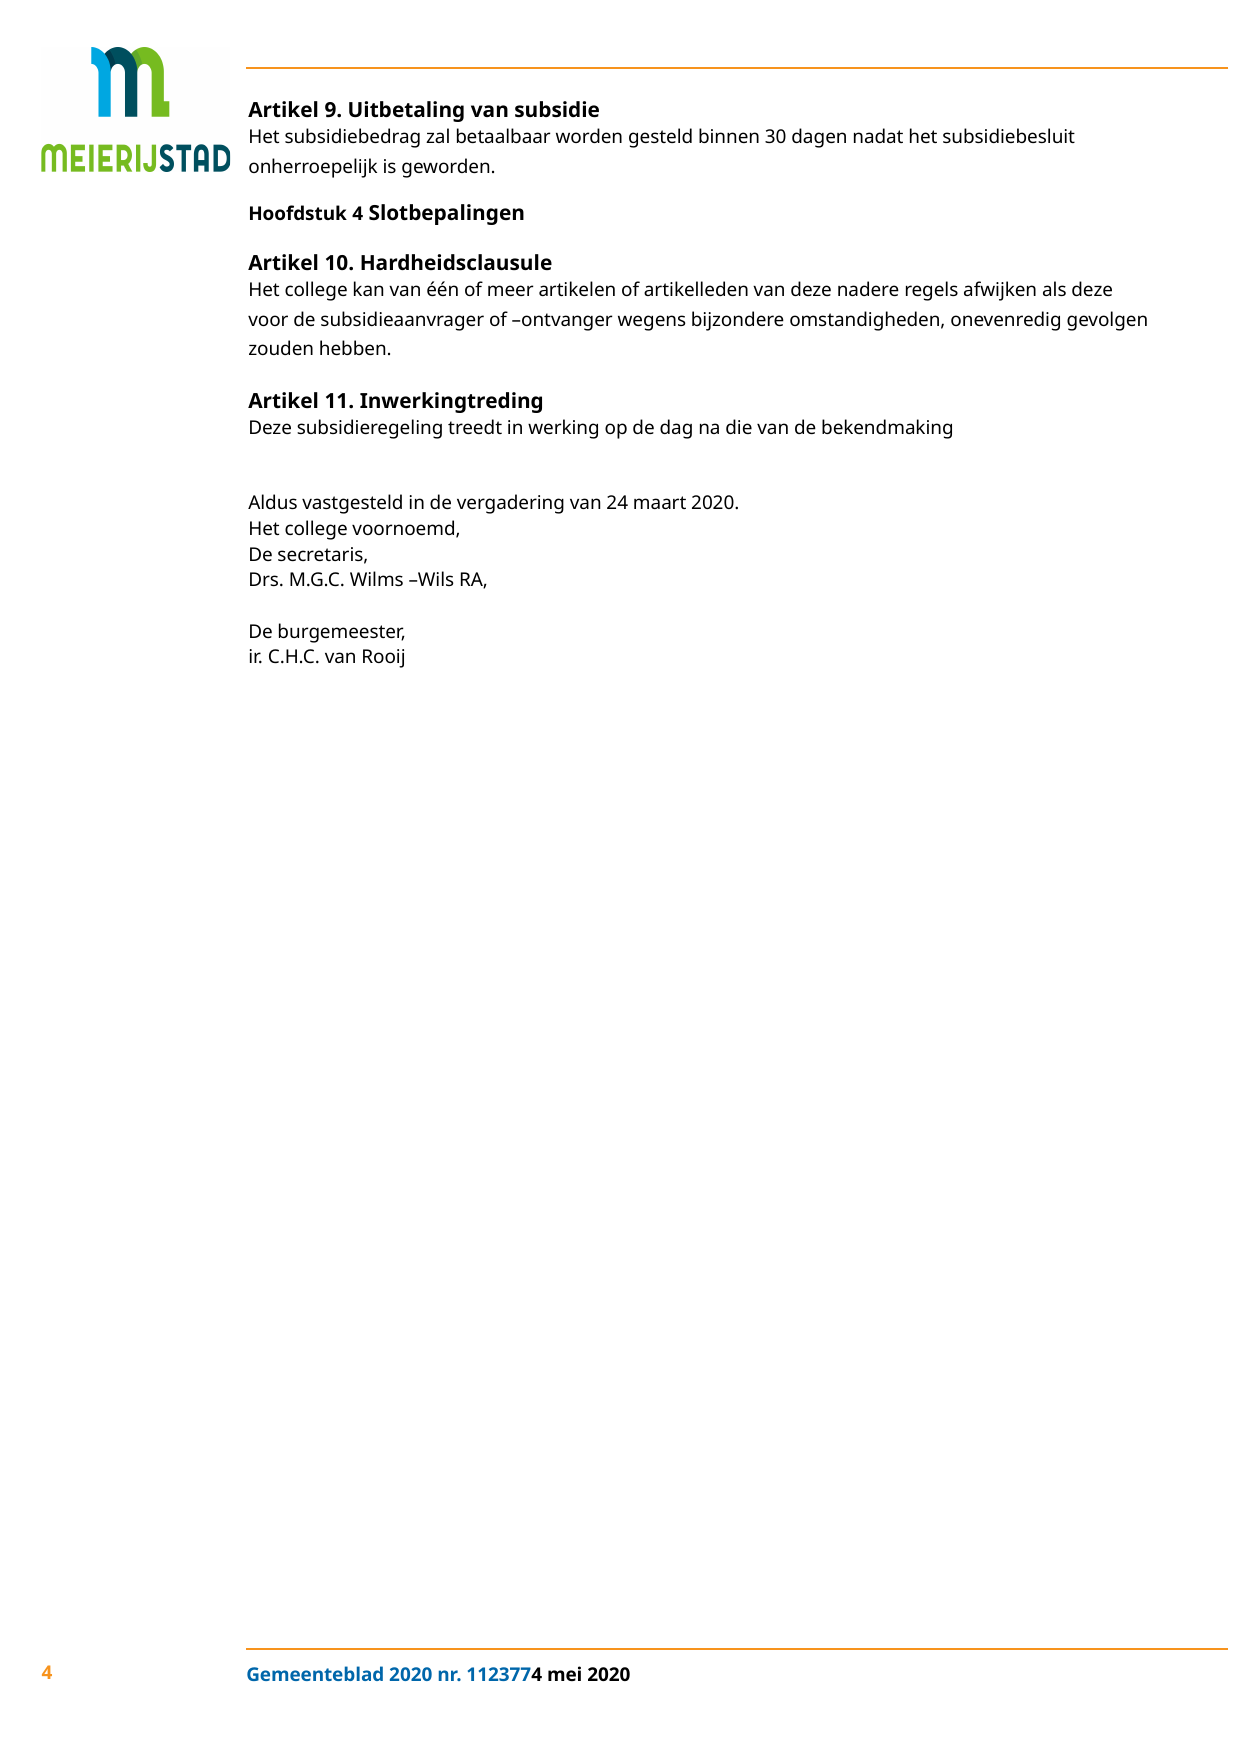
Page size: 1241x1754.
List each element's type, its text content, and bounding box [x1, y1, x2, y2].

text Het college voornoemd, [248, 515, 1152, 541]
text Drs. M.G.C. Wilms –Wils RA, [248, 567, 1152, 592]
text Deze subsidieregeling treedt in werking op de dag na die van de bekendmaking [248, 414, 1152, 440]
text Artikel 10. Hardheidsclausule [248, 248, 1152, 276]
text Artikel 11. Inwerkingtreding [248, 386, 1152, 414]
text Aldus vastgesteld in de vergadering van 24 maart 2020. [248, 489, 1152, 515]
text Het subsidiebedrag zal betaalbaar worden gesteld binnen 30 dagen nadat het subsidiebesluit onherroepelijk is geworden. [248, 123, 1152, 178]
text ir. C.H.C. van Rooij [248, 644, 1152, 669]
text De secretaris, [248, 541, 1152, 567]
text Hoofdstuk 4 Slotbepalingen [248, 198, 1152, 227]
picture [41, 47, 231, 172]
text Het college kan van één of meer artikelen of artikelleden van deze nadere regels afwijken als deze voor de subsidieaanvrager of –ontvanger wegens bijzondere omstandigheden, onevenredig gevolgen zouden hebben. [248, 276, 1152, 361]
text De burgemeester, [248, 618, 1152, 644]
text Artikel 9. Uitbetaling van subsidie [248, 95, 1152, 123]
